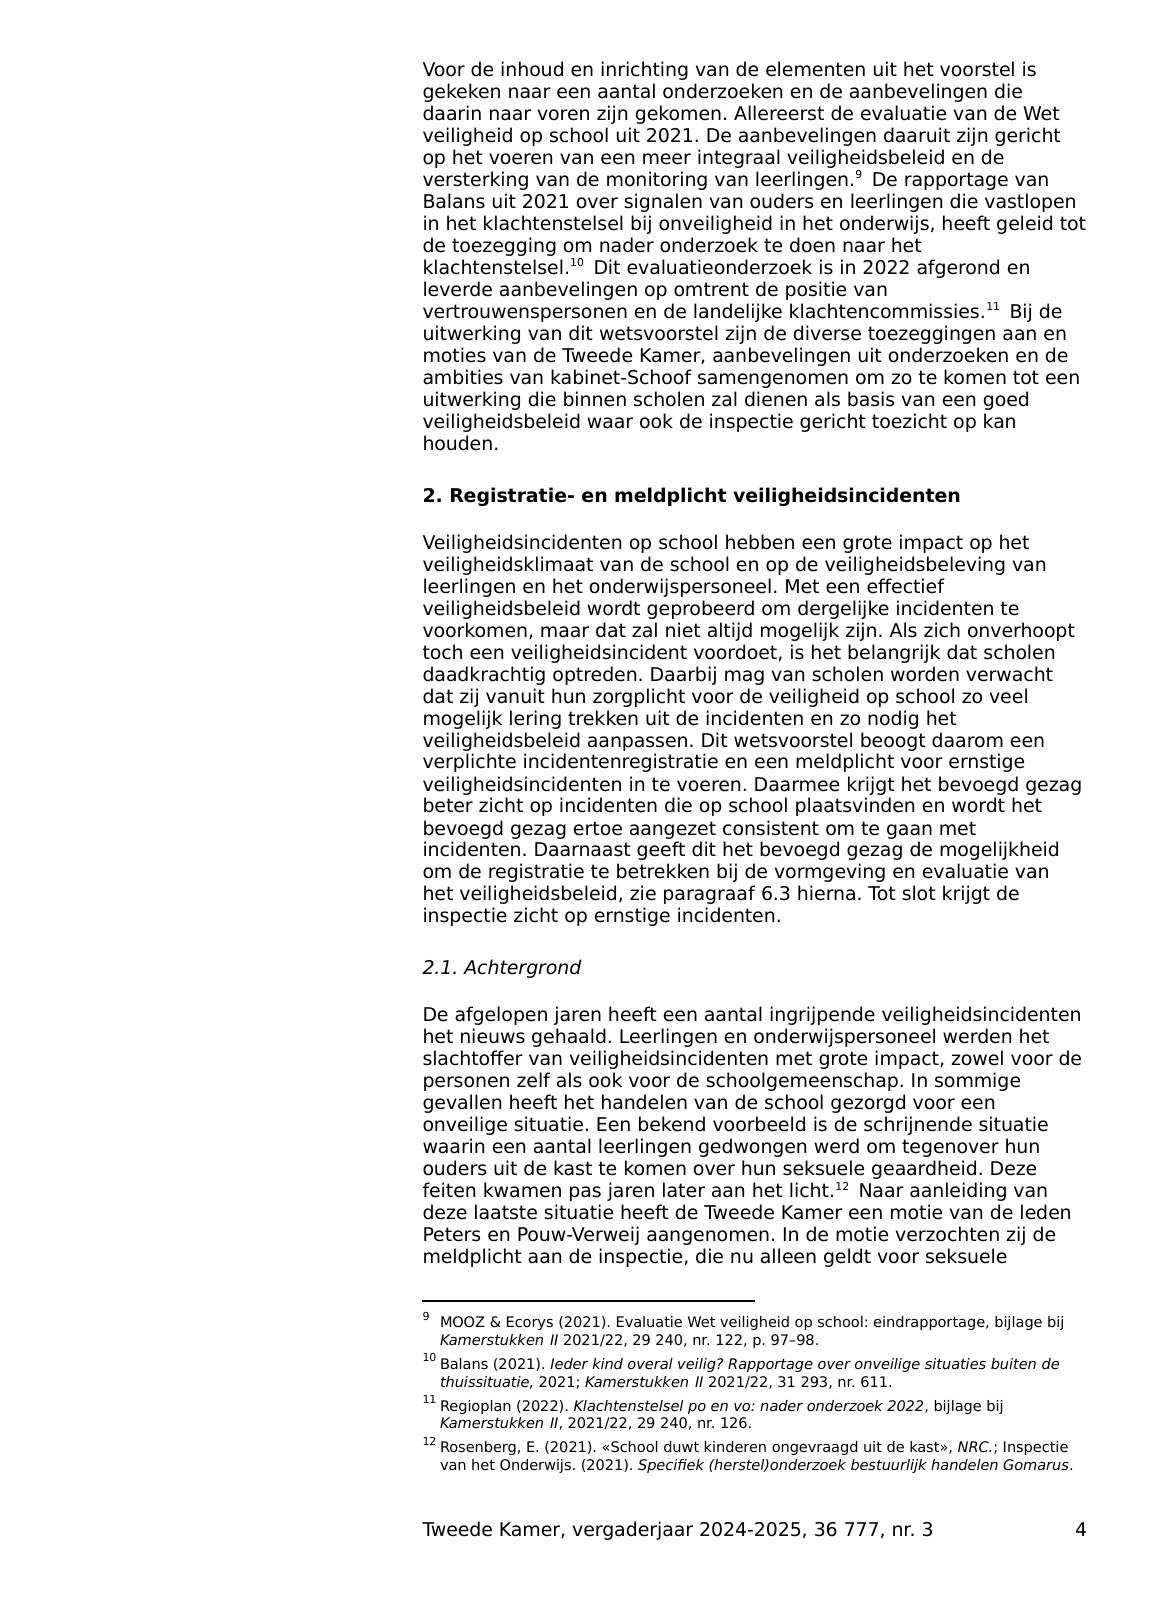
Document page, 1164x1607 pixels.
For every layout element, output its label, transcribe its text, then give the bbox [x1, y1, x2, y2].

text MOOZ & Ecorys (2021). Evaluatie Wet veiligheid op school: eindrapportage, bijlage bij Kamerstukken II 2021/22, 29 240, nr. 122, p. 97–98. [422, 1310, 1087, 1349]
subtitle 2.1. Achtergrond [422, 957, 1087, 979]
text Regioplan (2022). Klachtenstelsel po en vo: nader onderzoek 2022, bijlage bij Kamerstukken II, 2021/22, 29 240, nr. 126. [422, 1393, 1087, 1432]
text Rosenberg, E. (2021). «School duwt kinderen ongevraagd uit de kast», NRC.; Inspectie van het Onderwijs. (2021). Specifiek (herstel)onderzoek bestuurlijk handelen Gomarus. [422, 1435, 1087, 1474]
text Balans (2021). Ieder kind overal veilig? Rapportage over onveilige situaties buiten de thuissituatie, 2021; Kamerstukken II 2021/22, 31 293, nr. 611. [422, 1352, 1087, 1391]
subtitle 2. Registratie- en meldplicht veiligheidsincidenten [422, 485, 1087, 507]
text Voor de inhoud en inrichting van de elementen uit het voorstel is gekeken naar een aantal onderzoeken en de aanbevelingen die daarin naar voren zijn gekomen. Allereerst de evaluatie van de Wet veiligheid op school uit 2021. De aanbevelingen daaruit zijn gericht op het voeren van een meer integraal veiligheidsbeleid en de versterking van de monitoring van leerlingen. De rapportage van Balans uit 2021 over signalen van ouders en leerlingen die vastlopen in het klachtenstelsel bij onveiligheid in het onderwijs, heeft geleid tot de toezegging om nader onderzoek te doen naar het klachtenstelsel. Dit evaluatieonderzoek is in 2022 afgerond en leverde aanbevelingen op omtrent de positie van vertrouwenspersonen en de landelijke klachtencommissies. Bij de uitwerking van dit wetsvoorstel zijn de diverse toezeggingen aan en moties van de Tweede Kamer, aanbevelingen uit onderzoeken en de ambities van kabinet-Schoof samengenomen om zo te komen tot een uitwerking die binnen scholen zal dienen als basis van een goed veiligheidsbeleid waar ook de inspectie gericht toezicht op kan houden. [422, 59, 1087, 455]
text De afgelopen jaren heeft een aantal ingrijpende veiligheidsincidenten het nieuws gehaald. Leerlingen en onderwijspersoneel werden het slachtoffer van veiligheidsincidenten met grote impact, zowel voor de personen zelf als ook voor de schoolgemeenschap. In sommige gevallen heeft het handelen van de school gezorgd voor een onveilige situatie. Een bekend voorbeeld is de schrijnende situatie waarin een aantal leerlingen gedwongen werd om tegenover hun ouders uit de kast te komen over hun seksuele geaardheid. Deze feiten kwamen pas jaren later aan het licht. Naar aanleiding van deze laatste situatie heeft de Tweede Kamer een motie van de leden Peters en Pouw-Verweij aangenomen. In de motie verzochten zij de meldplicht aan de inspectie, die nu alleen geldt voor seksuele [422, 1004, 1087, 1268]
text Veiligheidsincidenten op school hebben een grote impact op het veiligheidsklimaat van de school en op de veiligheidsbeleving van leerlingen en het onderwijspersoneel. Met een effectief veiligheidsbeleid wordt geprobeerd om dergelijke incidenten te voorkomen, maar dat zal niet altijd mogelijk zijn. Als zich onverhoopt toch een veiligheidsincident voordoet, is het belangrijk dat scholen daadkrachtig optreden. Daarbij mag van scholen worden verwacht dat zij vanuit hun zorgplicht voor de veiligheid op school zo veel mogelijk lering trekken uit de incidenten en zo nodig het veiligheidsbeleid aanpassen. Dit wetsvoorstel beoogt daarom een verplichte incidentenregistratie en een meldplicht voor ernstige veiligheidsincidenten in te voeren. Daarmee krijgt het bevoegd gezag beter zicht op incidenten die op school plaatsvinden en wordt het bevoegd gezag ertoe aangezet consistent om te gaan met incidenten. Daarnaast geeft dit het bevoegd gezag de mogelijkheid om de registratie te betrekken bij de vormgeving en evaluatie van het veiligheidsbeleid, zie paragraaf 6.3 hierna. Tot slot krijgt de inspectie zicht op ernstige incidenten. [422, 532, 1087, 927]
